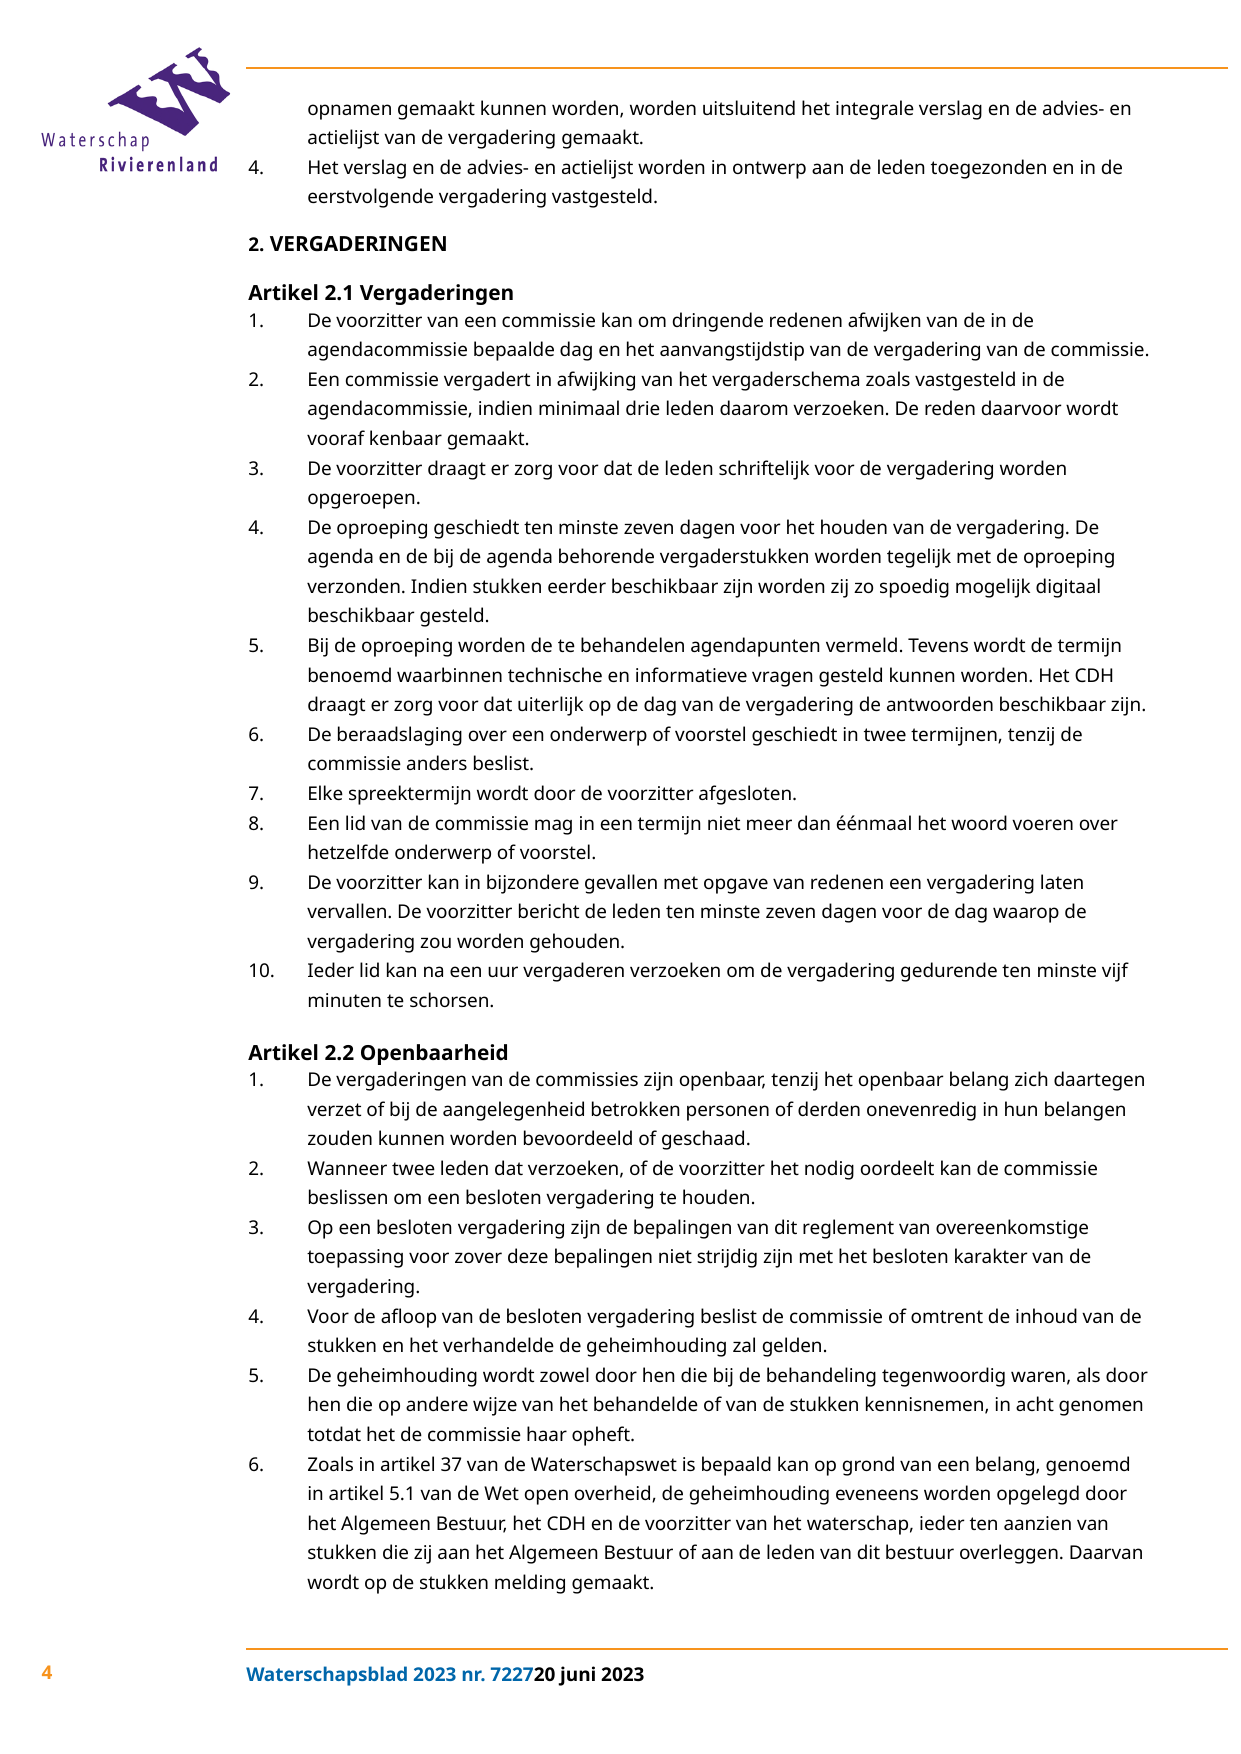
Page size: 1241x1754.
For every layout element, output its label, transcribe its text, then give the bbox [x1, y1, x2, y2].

list De beraadslaging over een onderwerp of voorstel geschiedt in twee termijnen, tenzij de commissie anders beslist. [248, 721, 1152, 776]
list De voorzitter van een commissie kan om dringende redenen afwijken van de in de agendacommissie bepaalde dag en het aanvangstijdstip van de vergadering van de commissie. [248, 307, 1152, 362]
list Ieder lid kan na een uur vergaderen verzoeken om de vergadering gedurende ten minste vijf minuten te schorsen. [248, 958, 1152, 1013]
picture [41, 47, 231, 172]
list Bij de oproeping worden de te behandelen agendapunten vermeld. Tevens wordt de termijn benoemd waarbinnen technische en informatieve vragen gesteld kunnen worden. Het CDH draagt er zorg voor dat uiterlijk op de dag van de vergadering de antwoorden beschikbaar zijn. [248, 632, 1152, 717]
list Een lid van de commissie mag in een termijn niet meer dan éénmaal het woord voeren over hetzelfde onderwerp of voorstel. [248, 810, 1152, 865]
list Zoals in artikel 37 van de Waterschapswet is bepaald kan op grond van een belang, genoemd in artikel 5.1 van de Wet open overheid, de geheimhouding eveneens worden opgelegd door het Algemeen Bestuur, het CDH en de voorzitter van het waterschap, ieder ten aanzien van stukken die zij aan het Algemeen Bestuur of aan de leden van dit bestuur overleggen. Daarvan wordt op de stukken melding gemaakt. [248, 1451, 1152, 1595]
list De voorzitter draagt er zorg voor dat de leden schriftelijk voor de vergadering worden opgeroepen. [248, 455, 1152, 510]
text 2. VERGADERINGEN [248, 229, 1152, 258]
list De geheimhouding wordt zowel door hen die bij de behandeling tegenwoordig waren, als door hen die op andere wijze van het behandelde of van de stukken kennisnemen, in acht genomen totdat het de commissie haar opheft. [248, 1362, 1152, 1447]
text Artikel 2.2 Openbaarheid [248, 1038, 1152, 1066]
list Op een besloten vergadering zijn de bepalingen van dit reglement van overeenkomstige toepassing voor zover deze bepalingen niet strijdig zijn met het besloten karakter van de vergadering. [248, 1214, 1152, 1299]
list opnamen gemaakt kunnen worden, worden uitsluitend het integrale verslag en de advies- en actielijst van de vergadering gemaakt. [248, 95, 1152, 150]
list Elke spreektermijn wordt door de voorzitter afgesloten. [248, 780, 1152, 806]
list De voorzitter kan in bijzondere gevallen met opgave van redenen een vergadering laten vervallen. De voorzitter bericht de leden ten minste zeven dagen voor de dag waarop de vergadering zou worden gehouden. [248, 869, 1152, 954]
list Een commissie vergadert in afwijking van het vergaderschema zoals vastgesteld in de agendacommissie, indien minimaal drie leden daarom verzoeken. De reden daarvoor wordt vooraf kenbaar gemaakt. [248, 366, 1152, 451]
list Voor de afloop van de besloten vergadering beslist de commissie of omtrent de inhoud van de stukken en het verhandelde de geheimhouding zal gelden. [248, 1303, 1152, 1358]
text Artikel 2.1 Vergaderingen [248, 278, 1152, 307]
list De oproeping geschiedt ten minste zeven dagen voor het houden van de vergadering. De agenda en de bij de agenda behorende vergaderstukken worden tegelijk met de oproeping verzonden. Indien stukken eerder beschikbaar zijn worden zij zo spoedig mogelijk digitaal beschikbaar gesteld. [248, 514, 1152, 628]
list Het verslag en de advies- en actielijst worden in ontwerp aan de leden toegezonden en in de eerstvolgende vergadering vastgesteld. [248, 154, 1152, 209]
list Wanneer twee leden dat verzoeken, of de voorzitter het nodig oordeelt kan de commissie beslissen om een besloten vergadering te houden. [248, 1155, 1152, 1210]
list De vergaderingen van de commissies zijn openbaar, tenzij het openbaar belang zich daartegen verzet of bij de aangelegenheid betrokken personen of derden onevenredig in hun belangen zouden kunnen worden bevoordeeld of geschaad. [248, 1066, 1152, 1151]
